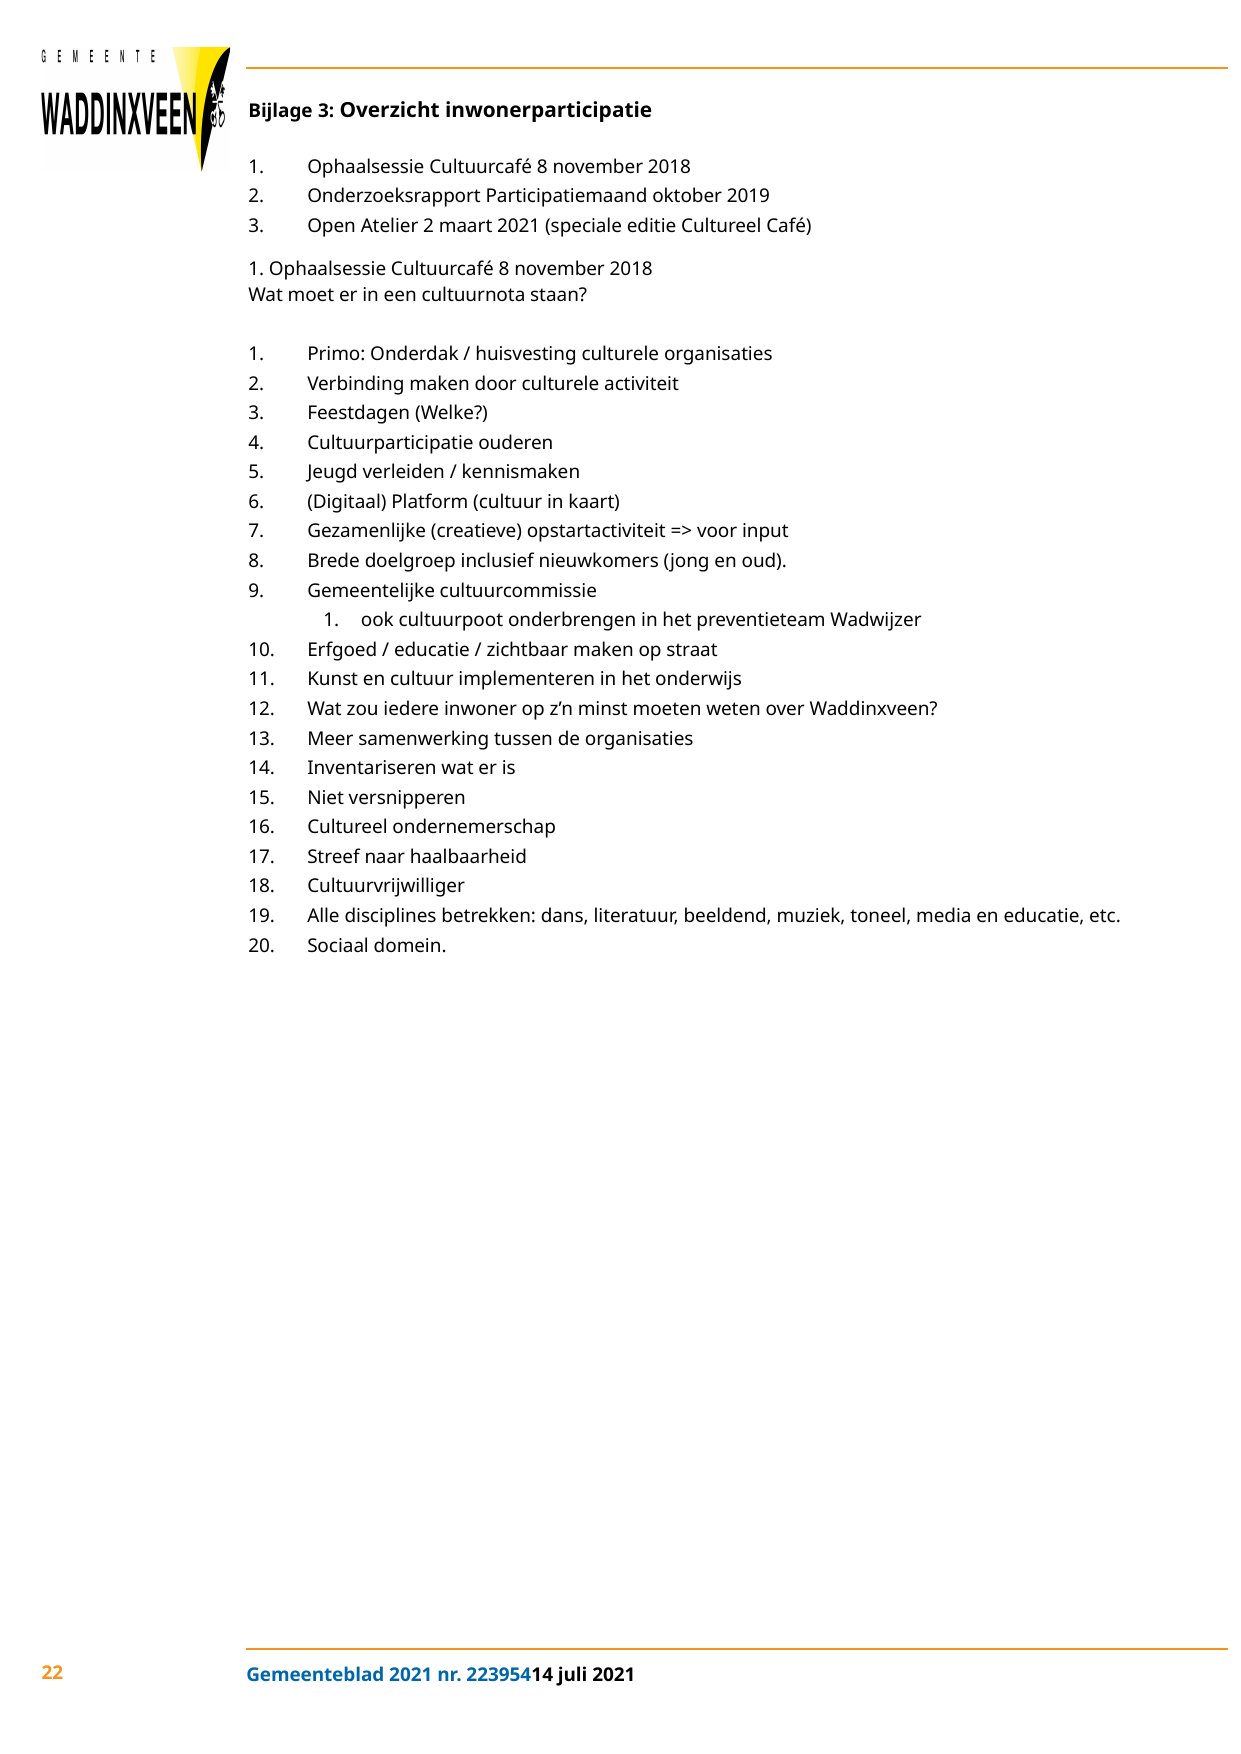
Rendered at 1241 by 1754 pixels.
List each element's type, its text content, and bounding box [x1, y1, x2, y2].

list Ophaalsessie Cultuurcafé 8 november 2018 [248, 153, 1152, 179]
picture [41, 47, 231, 172]
list Open Atelier 2 maart 2021 (speciale editie Cultureel Café) [248, 212, 1152, 238]
table_header Wat moet er in een cultuurnota staan? Primo: Onderdak / huisvesting culturele organisaties Verbinding maken door culturele activiteit Feestdagen (Welke?) Cultuurparticipatie ouderen Jeugd verleiden / kennismaken (Digitaal) Platform (cultuur in kaart) Gezamenlijke (creatieve) opstartactiviteit => voor input Brede doelgroep inclusief nieuwkomers (jong en oud). Gemeentelijke cultuurcommissie ook cultuurpoot onderbrengen in het preventieteam Wadwijzer Erfgoed / educatie / zichtbaar maken op straat Kunst en cultuur implementeren in het onderwijs Wat zou iedere inwoner op z’n minst moeten weten over Waddinxveen? Meer samenwerking tussen de organisaties Inventariseren wat er is Niet versnipperen Cultureel ondernemerschap Streef naar haalbaarheid Cultuurvrijwilliger Alle disciplines betrekken: dans, literatuur, beeldend, muziek, toneel, media en educatie, etc. Sociaal domein. [248, 281, 1152, 958]
text Bijlage 3: Overzicht inwonerparticipatie [248, 95, 1152, 123]
text 1. Ophaalsessie Cultuurcafé 8 november 2018 [248, 255, 1152, 281]
list Onderzoeksrapport Participatiemaand oktober 2019 [248, 182, 1152, 208]
